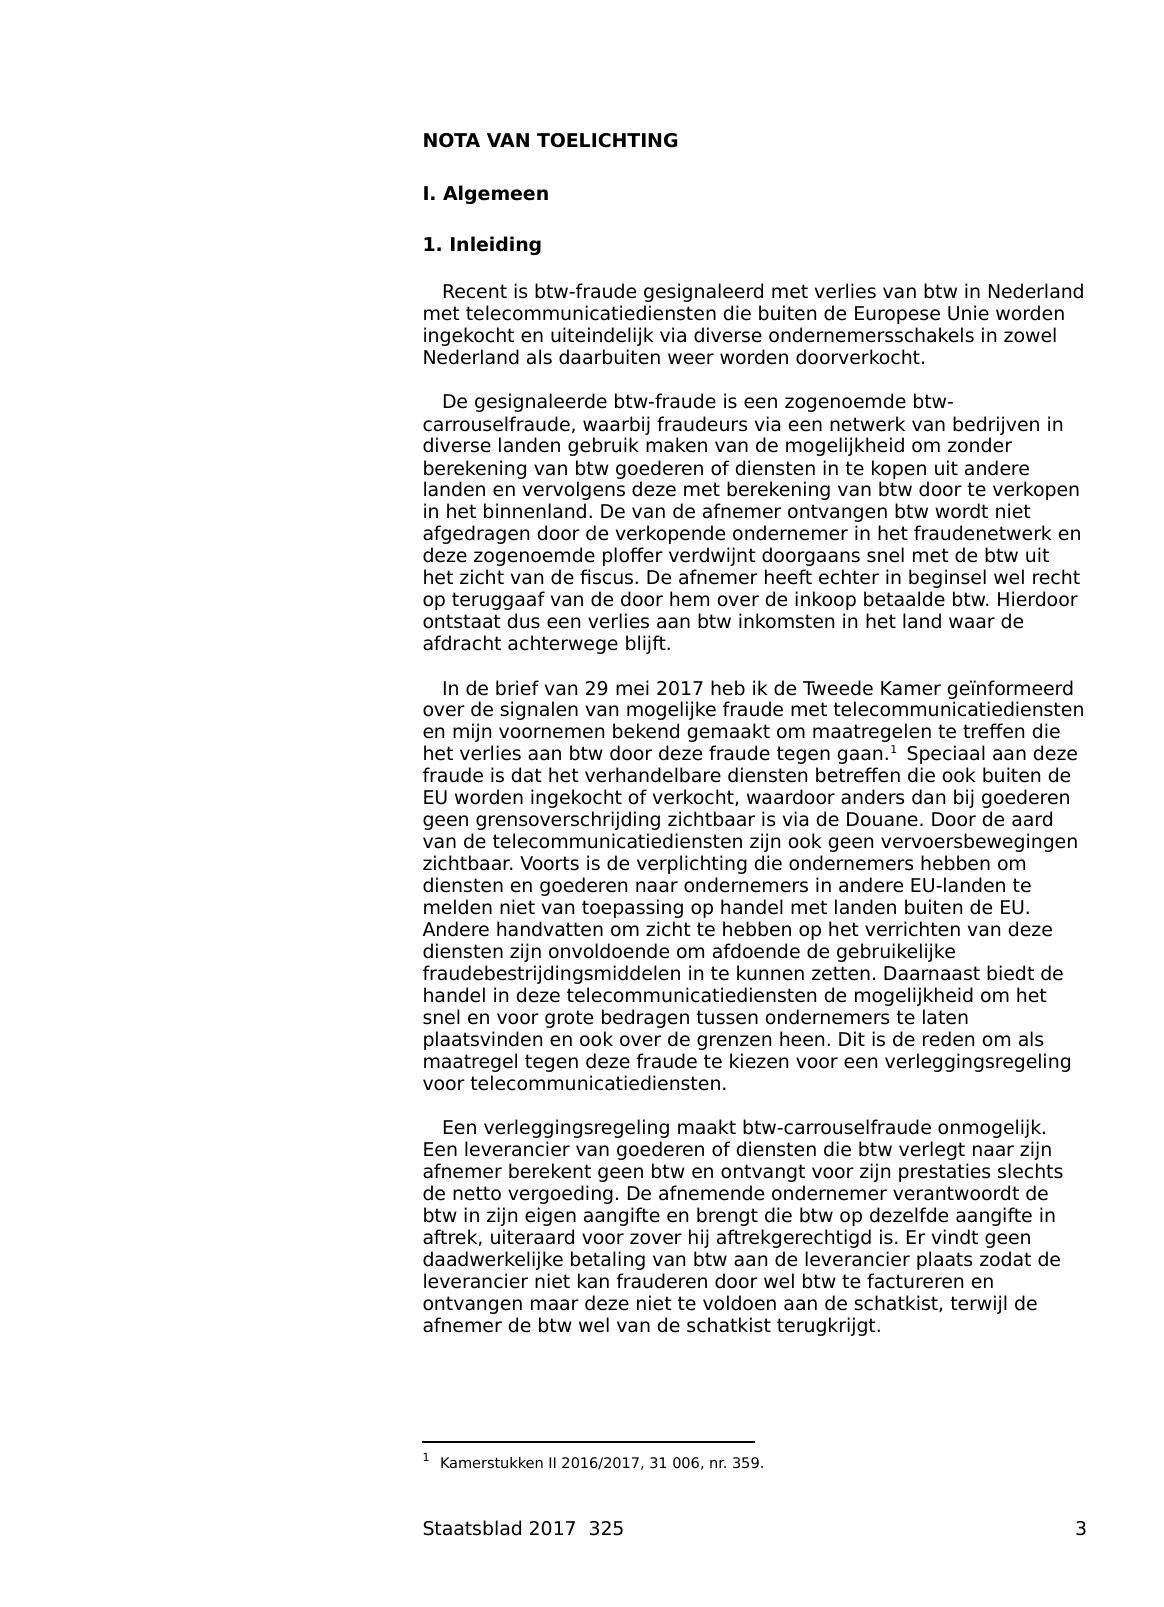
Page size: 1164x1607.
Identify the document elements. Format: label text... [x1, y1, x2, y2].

subtitle 1. Inleiding [422, 234, 1087, 256]
text De gesignaleerde btw-fraude is een zogenoemde btw-carrouselfraude, waarbij fraudeurs via een netwerk van bedrijven in diverse landen gebruik maken van de mogelijkheid om zonder berekening van btw goederen of diensten in te kopen uit andere landen en vervolgens deze met berekening van btw door te verkopen in het binnenland. De van de afnemer ontvangen btw wordt niet afgedragen door de verkopende ondernemer in het fraudenetwerk en deze zogenoemde ploffer verdwijnt doorgaans snel met de btw uit het zicht van de fiscus. De afnemer heeft echter in beginsel wel recht op teruggaaf van de door hem over de inkoop betaalde btw. Hierdoor ontstaat dus een verlies aan btw inkomsten in het land waar de afdracht achterwege blijft. [422, 391, 1087, 655]
subtitle NOTA VAN TOELICHTING [422, 130, 1087, 152]
text Kamerstukken II 2016/2017, 31 006, nr. 359. [422, 1451, 1087, 1473]
text In de brief van 29 mei 2017 heb ik de Tweede Kamer geïnformeerd over de signalen van mogelijke fraude met telecommunicatiediensten en mijn voornemen bekend gemaakt om maatregelen te treffen die het verlies aan btw door deze fraude tegen gaan. Speciaal aan deze fraude is dat het verhandelbare diensten betreffen die ook buiten de EU worden ingekocht of verkocht, waardoor anders dan bij goederen geen grensoverschrijding zichtbaar is via de Douane. Door de aard van de telecommunicatiediensten zijn ook geen vervoersbewegingen zichtbaar. Voorts is de verplichting die ondernemers hebben om diensten en goederen naar ondernemers in andere EU-landen te melden niet van toepassing op handel met landen buiten de EU. Andere handvatten om zicht te hebben op het verrichten van deze diensten zijn onvoldoende om afdoende de gebruikelijke fraudebestrijdingsmiddelen in te kunnen zetten. Daarnaast biedt de handel in deze telecommunicatiediensten de mogelijkheid om het snel en voor grote bedragen tussen ondernemers te laten plaatsvinden en ook over de grenzen heen. Dit is de reden om als maatregel tegen deze fraude te kiezen voor een verleggingsregeling voor telecommunicatiediensten. [422, 677, 1087, 1095]
text Een verleggingsregeling maakt btw-carrouselfraude onmogelijk. Een leverancier van goederen of diensten die btw verlegt naar zijn afnemer berekent geen btw en ontvangt voor zijn prestaties slechts de netto vergoeding. De afnemende ondernemer verantwoordt de btw in zijn eigen aangifte en brengt die btw op dezelfde aangifte in aftrek, uiteraard voor zover hij aftrekgerechtigd is. Er vindt geen daadwerkelijke betaling van btw aan de leverancier plaats zodat de leverancier niet kan frauderen door wel btw te factureren en ontvangen maar deze niet te voldoen aan de schatkist, terwijl de afnemer de btw wel van de schatkist terugkrijgt. [422, 1117, 1087, 1337]
text Recent is btw-fraude gesignaleerd met verlies van btw in Nederland met telecommunicatiediensten die buiten de Europese Unie worden ingekocht en uiteindelijk via diverse ondernemersschakels in zowel Nederland als daarbuiten weer worden doorverkocht. [422, 281, 1087, 369]
subtitle I. Algemeen [422, 182, 1087, 204]
